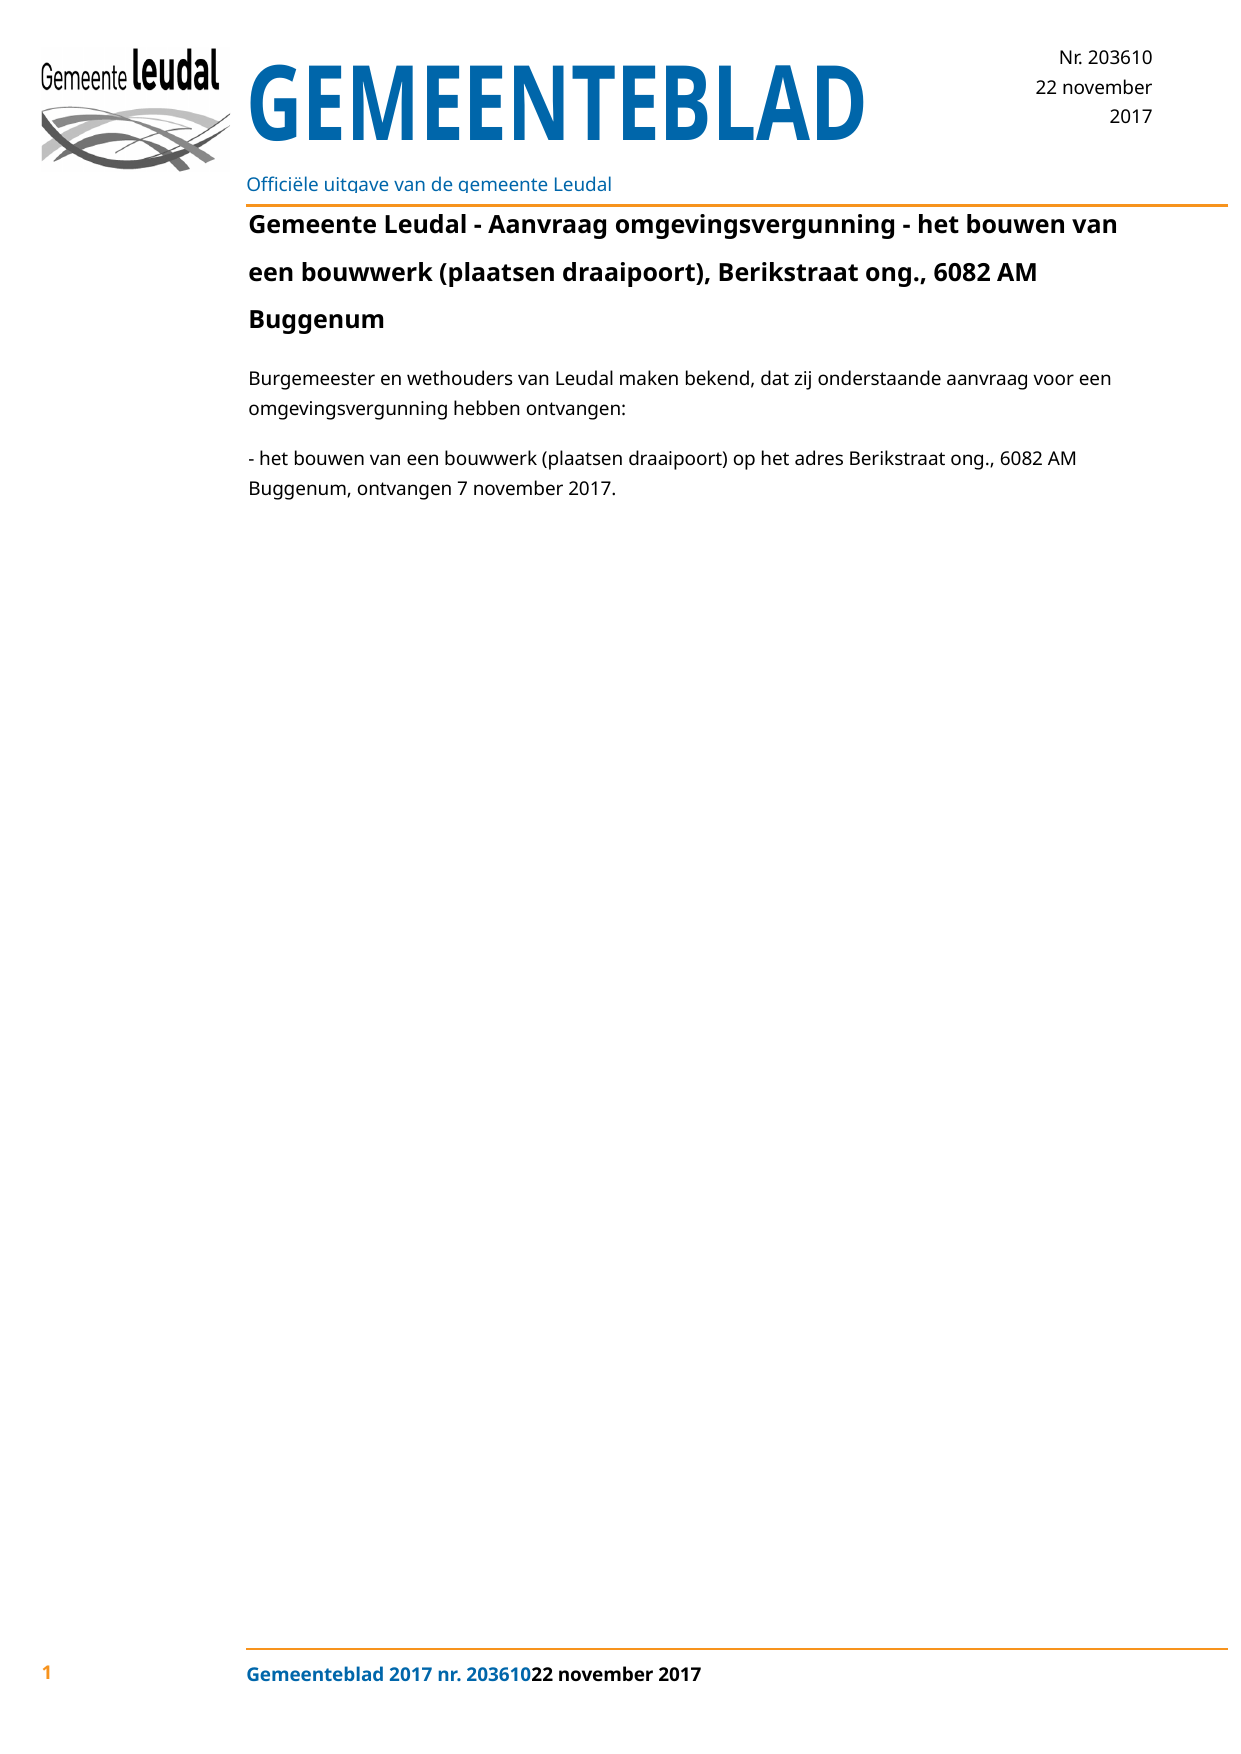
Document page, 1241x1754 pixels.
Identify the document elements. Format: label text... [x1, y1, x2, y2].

picture [41, 47, 231, 172]
text Burgemeester en wethouders van Leudal maken bekend, dat zij onderstaande aanvraag voor een omgevingsvergunning hebben ontvangen: [248, 366, 1152, 421]
text - het bouwen van een bouwwerk (plaatsen draaipoort) op het adres Berikstraat ong., 6082 AM Buggenum, ontvangen 7 november 2017. [248, 446, 1152, 501]
text Gemeente Leudal - Aanvraag omgevingsvergunning - het bouwen van een bouwwerk (plaatsen draaipoort), Berikstraat ong., 6082 AM Buggenum [248, 207, 1152, 336]
